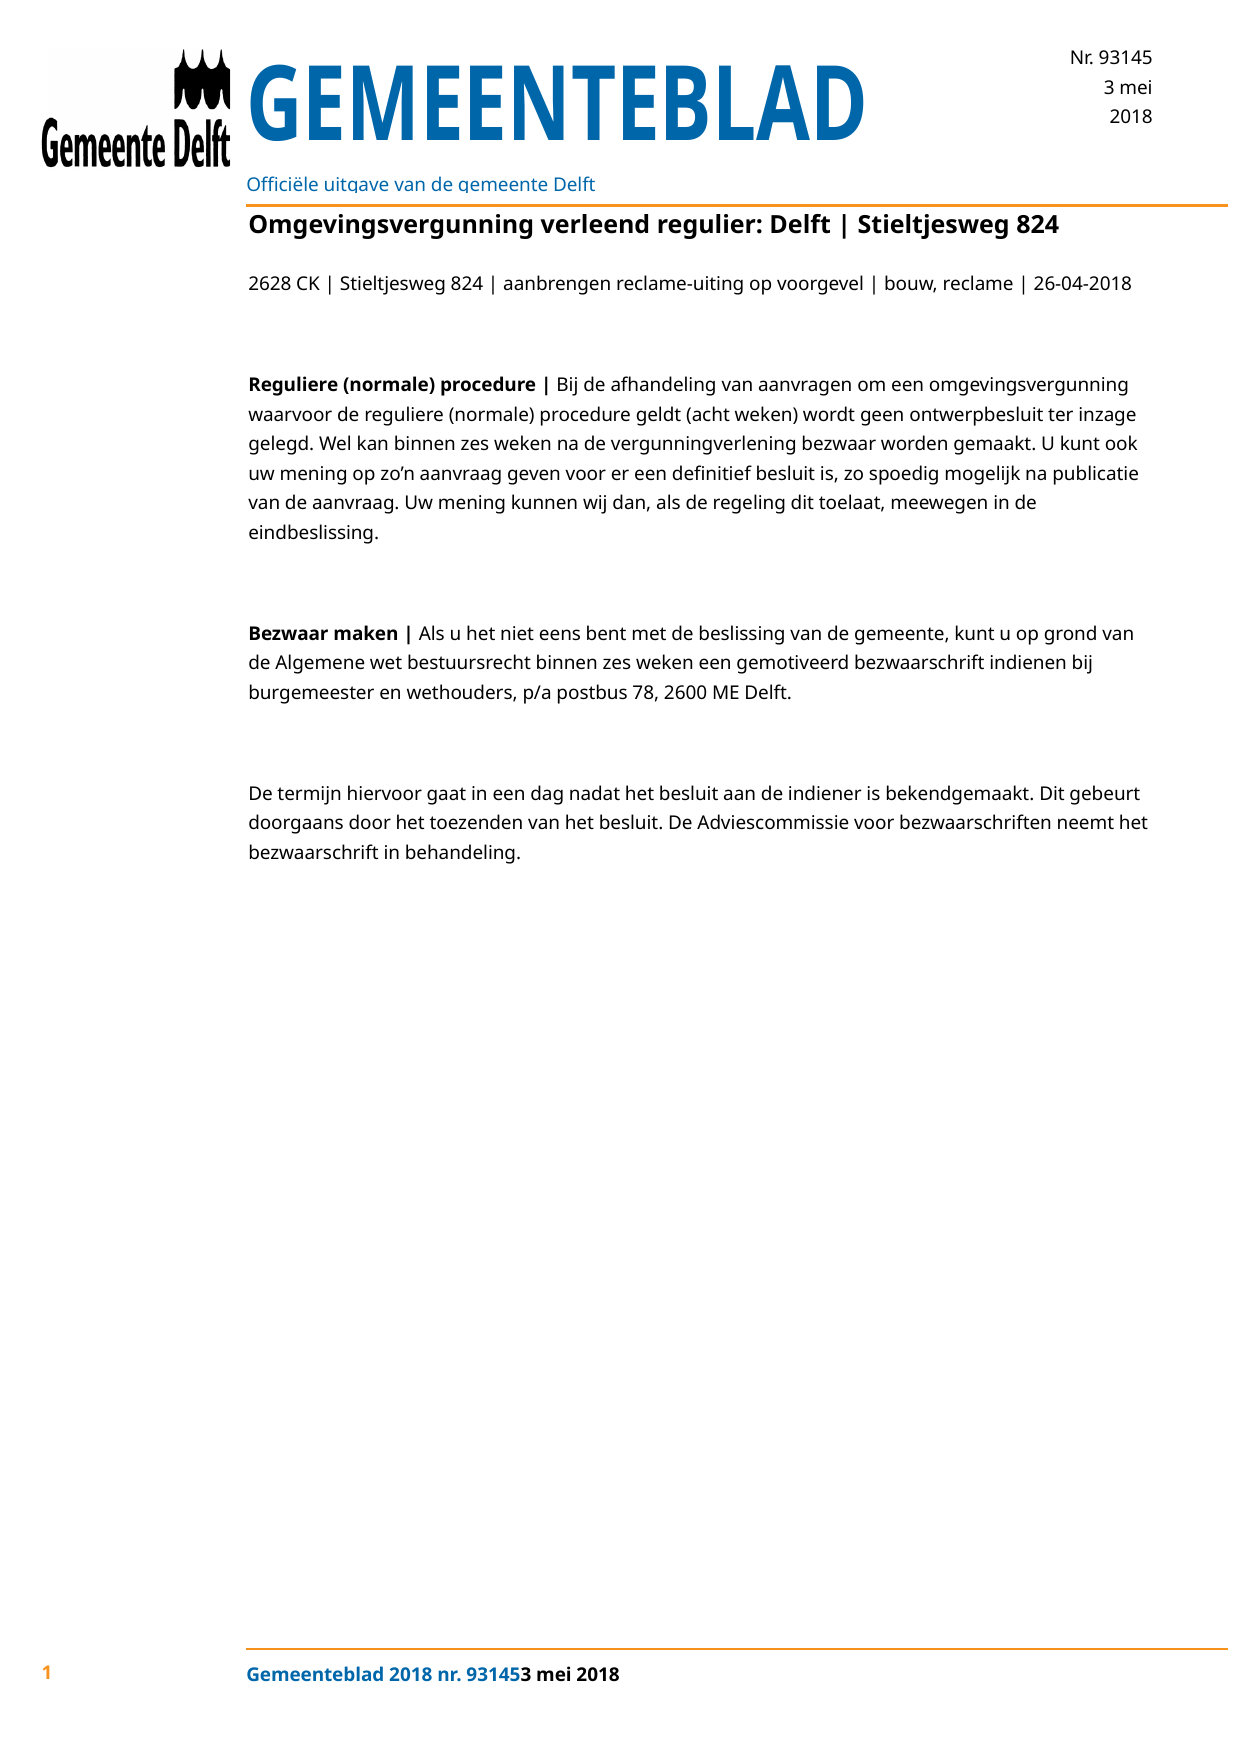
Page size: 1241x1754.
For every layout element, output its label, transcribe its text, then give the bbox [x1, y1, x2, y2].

picture [41, 47, 231, 172]
text Omgevingsvergunning verleend regulier: Delft | Stieltjesweg 824 [248, 207, 1152, 241]
text De termijn hiervoor gaat in een dag nadat het besluit aan de indiener is bekendgemaakt. Dit gebeurt doorgaans door het toezenden van het besluit. De Adviescommissie voor bezwaarschriften neemt het bezwaarschrift in behandeling. [248, 780, 1152, 865]
text 2628 CK | Stieltjesweg 824 | aanbrengen reclame-uiting op voorgevel | bouw, reclame | 26-04-2018 [248, 270, 1152, 296]
text Bezwaar maken | Als u het niet eens bent met de beslissing van de gemeente, kunt u op grond van de Algemene wet bestuursrecht binnen zes weken een gemotiveerd bezwaarschrift indienen bij burgemeester en wethouders, p/a postbus 78, 2600 ME Delft. [248, 620, 1152, 705]
text Reguliere (normale) procedure | Bij de afhandeling van aanvragen om een omgevingsvergunning waarvoor de reguliere (normale) procedure geldt (acht weken) wordt geen ontwerpbesluit ter inzage gelegd. Wel kan binnen zes weken na de vergunningverlening bezwaar worden gemaakt. U kunt ook uw mening op zo’n aanvraag geven voor er een definitief besluit is, zo spoedig mogelijk na publicatie van de aanvraag. Uw mening kunnen wij dan, als de regeling dit toelaat, meewegen in de eindbeslissing. [248, 371, 1152, 545]
